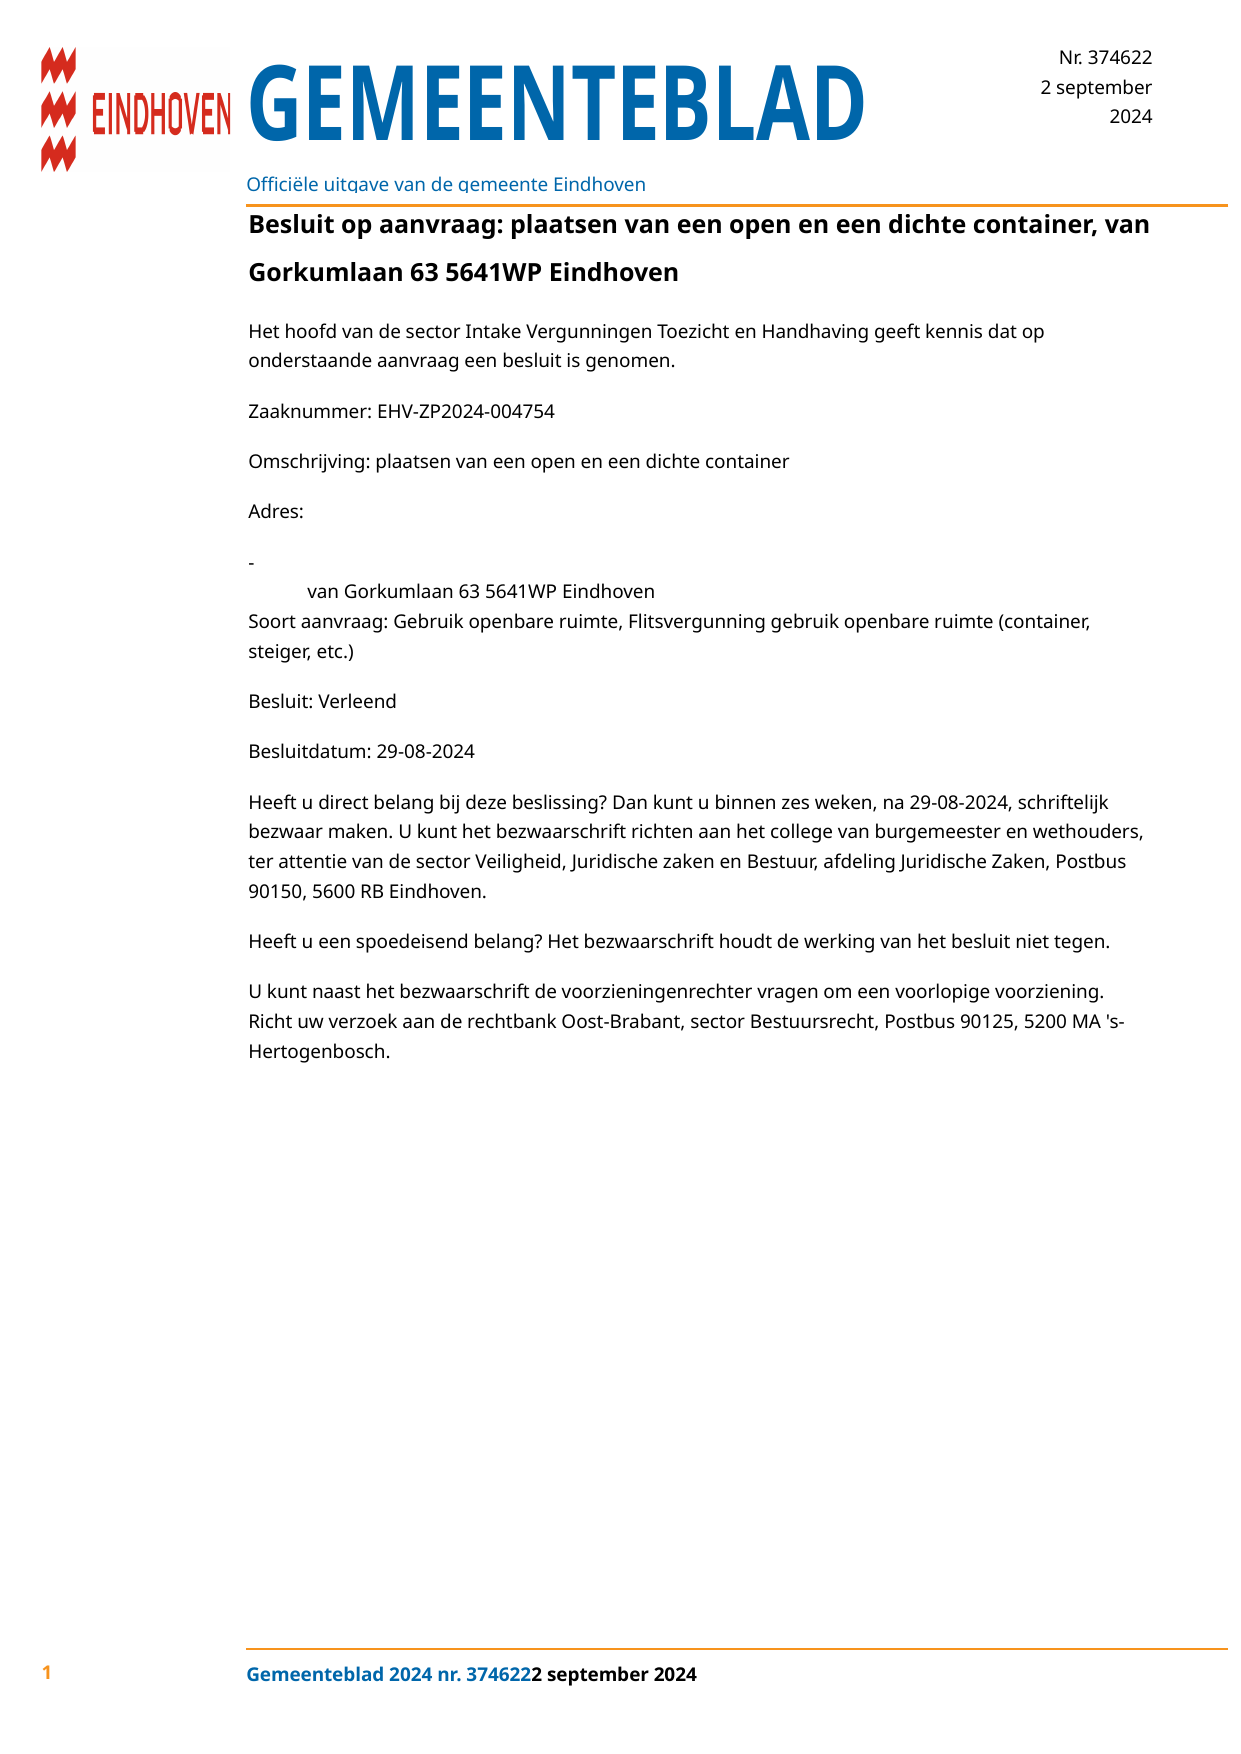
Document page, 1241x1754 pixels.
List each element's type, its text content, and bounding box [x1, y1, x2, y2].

text Soort aanvraag: Gebruik openbare ruimte, Flitsvergunning gebruik openbare ruimte (container, steiger, etc.) [248, 608, 1152, 664]
text U kunt naast het bezwaarschrift de voorzieningenrechter vragen om een voorlopige voorziening. Richt uw verzoek aan de rechtbank Oost-Brabant, sector Bestuursrecht, Postbus 90125, 5200 MA 's-Hertogenbosch. [248, 979, 1152, 1064]
text Zaaknummer: EHV-ZP2024-004754 [248, 398, 1152, 424]
text Besluitdatum: 29-08-2024 [248, 739, 1152, 764]
text Adres: [248, 499, 1152, 524]
list van Gorkumlaan 63 5641WP Eindhoven [248, 579, 1152, 604]
picture [41, 47, 231, 172]
text Heeft u een spoedeisend belang? Het bezwaarschrift houdt de werking van het besluit niet tegen. [248, 928, 1152, 954]
text Omschrijving: plaatsen van een open en een dichte container [248, 448, 1152, 474]
text Heeft u direct belang bij deze beslissing? Dan kunt u binnen zes weken, na 29-08-2024, schriftelijk bezwaar maken. U kunt het bezwaarschrift richten aan het college van burgemeester en wethouders, ter attentie van de sector Veiligheid, Juridische zaken en Bestuur, afdeling Juridische Zaken, Postbus 90150, 5600 RB Eindhoven. [248, 789, 1152, 904]
text Het hoofd van de sector Intake Vergunningen Toezicht en Handhaving geeft kennis dat op onderstaande aanvraag een besluit is genomen. [248, 318, 1152, 373]
text Besluit: Verleend [248, 688, 1152, 714]
text Besluit op aanvraag: plaatsen van een open en een dichte container, van Gorkumlaan 63 5641WP Eindhoven [248, 207, 1152, 288]
